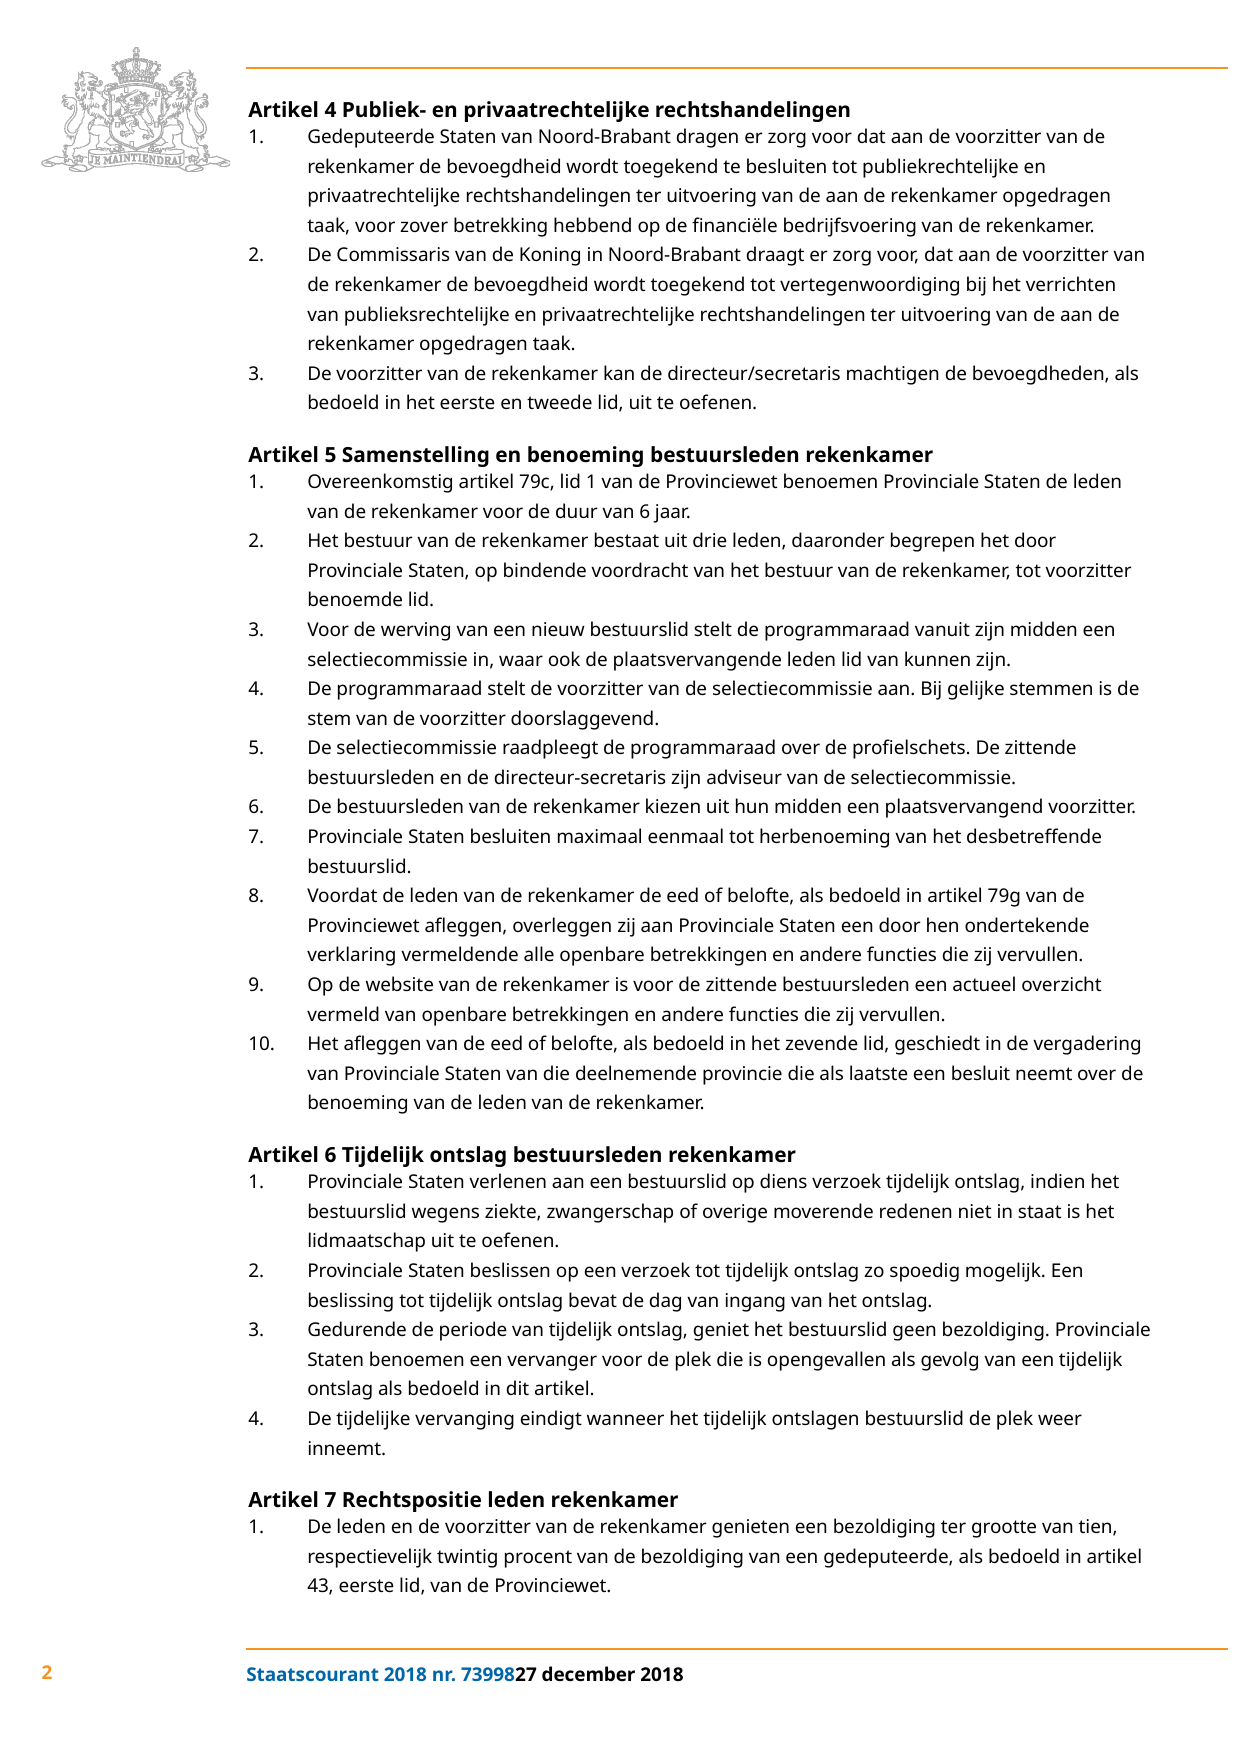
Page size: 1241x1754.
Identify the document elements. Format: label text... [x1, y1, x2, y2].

list Gedurende de periode van tijdelijk ontslag, geniet het bestuurslid geen bezoldiging. Provinciale Staten benoemen een vervanger voor de plek die is opengevallen als gevolg van een tijdelijk ontslag als bedoeld in dit artikel. [248, 1316, 1152, 1401]
list De selectiecommissie raadpleegt de programmaraad over de profielschets. De zittende bestuursleden en de directeur-secretaris zijn adviseur van de selectiecommissie. [248, 734, 1152, 790]
list Overeenkomstig artikel 79c, lid 1 van de Provinciewet benoemen Provinciale Staten de leden van de rekenkamer voor de duur van 6 jaar. [248, 468, 1152, 524]
list Gedeputeerde Staten van Noord-Brabant dragen er zorg voor dat aan de voorzitter van de rekenkamer de bevoegdheid wordt toegekend te besluiten tot publiekrechtelijke en privaatrechtelijke rechtshandelingen ter uitvoering van de aan de rekenkamer opgedragen taak, voor zover betrekking hebbend op de financiële bedrijfsvoering van de rekenkamer. [248, 123, 1152, 238]
text Artikel 4 Publiek- en privaatrechtelijke rechtshandelingen [248, 95, 1152, 123]
list De Commissaris van de Koning in Noord-Brabant draagt er zorg voor, dat aan de voorzitter van de rekenkamer de bevoegdheid wordt toegekend tot vertegenwoordiging bij het verrichten van publieksrechtelijke en privaatrechtelijke rechtshandelingen ter uitvoering van de aan de rekenkamer opgedragen taak. [248, 242, 1152, 356]
list Provinciale Staten beslissen op een verzoek tot tijdelijk ontslag zo spoedig mogelijk. Een beslissing tot tijdelijk ontslag bevat de dag van ingang van het ontslag. [248, 1257, 1152, 1312]
list De voorzitter van de rekenkamer kan de directeur/secretaris machtigen de bevoegdheden, als bedoeld in het eerste en tweede lid, uit te oefenen. [248, 360, 1152, 415]
list Provinciale Staten besluiten maximaal eenmaal tot herbenoeming van het desbetreffende bestuurslid. [248, 823, 1152, 879]
list Voordat de leden van de rekenkamer de eed of belofte, als bedoeld in artikel 79g van de Provinciewet afleggen, overleggen zij aan Provinciale Staten een door hen ondertekende verklaring vermeldende alle openbare betrekkingen en andere functies die zij vervullen. [248, 882, 1152, 967]
text Artikel 7 Rechtspositie leden rekenkamer [248, 1485, 1152, 1513]
text Artikel 6 Tijdelijk ontslag bestuursleden rekenkamer [248, 1140, 1152, 1168]
list De tijdelijke vervanging eindigt wanneer het tijdelijk ontslagen bestuurslid de plek weer inneemt. [248, 1405, 1152, 1460]
picture [41, 47, 231, 172]
list Het bestuur van de rekenkamer bestaat uit drie leden, daaronder begrepen het door Provinciale Staten, op bindende voordracht van het bestuur van de rekenkamer, tot voorzitter benoemde lid. [248, 527, 1152, 612]
list De bestuursleden van de rekenkamer kiezen uit hun midden een plaatsvervangend voorzitter. [248, 794, 1152, 819]
list Voor de werving van een nieuw bestuurslid stelt de programmaraad vanuit zijn midden een selectiecommissie in, waar ook de plaatsvervangende leden lid van kunnen zijn. [248, 616, 1152, 672]
list De leden en de voorzitter van de rekenkamer genieten een bezoldiging ter grootte van tien, respectievelijk twintig procent van de bezoldiging van een gedeputeerde, als bedoeld in artikel 43, eerste lid, van de Provinciewet. [248, 1513, 1152, 1598]
list De programmaraad stelt de voorzitter van de selectiecommissie aan. Bij gelijke stemmen is de stem van de voorzitter doorslaggevend. [248, 675, 1152, 731]
text Artikel 5 Samenstelling en benoeming bestuursleden rekenkamer [248, 440, 1152, 468]
list Het afleggen van de eed of belofte, als bedoeld in het zevende lid, geschiedt in de vergadering van Provinciale Staten van die deelnemende provincie die als laatste een besluit neemt over de benoeming van de leden van de rekenkamer. [248, 1030, 1152, 1115]
list Op de website van de rekenkamer is voor de zittende bestuursleden een actueel overzicht vermeld van openbare betrekkingen en andere functies die zij vervullen. [248, 971, 1152, 1027]
list Provinciale Staten verlenen aan een bestuurslid op diens verzoek tijdelijk ontslag, indien het bestuurslid wegens ziekte, zwangerschap of overige moverende redenen niet in staat is het lidmaatschap uit te oefenen. [248, 1168, 1152, 1253]
